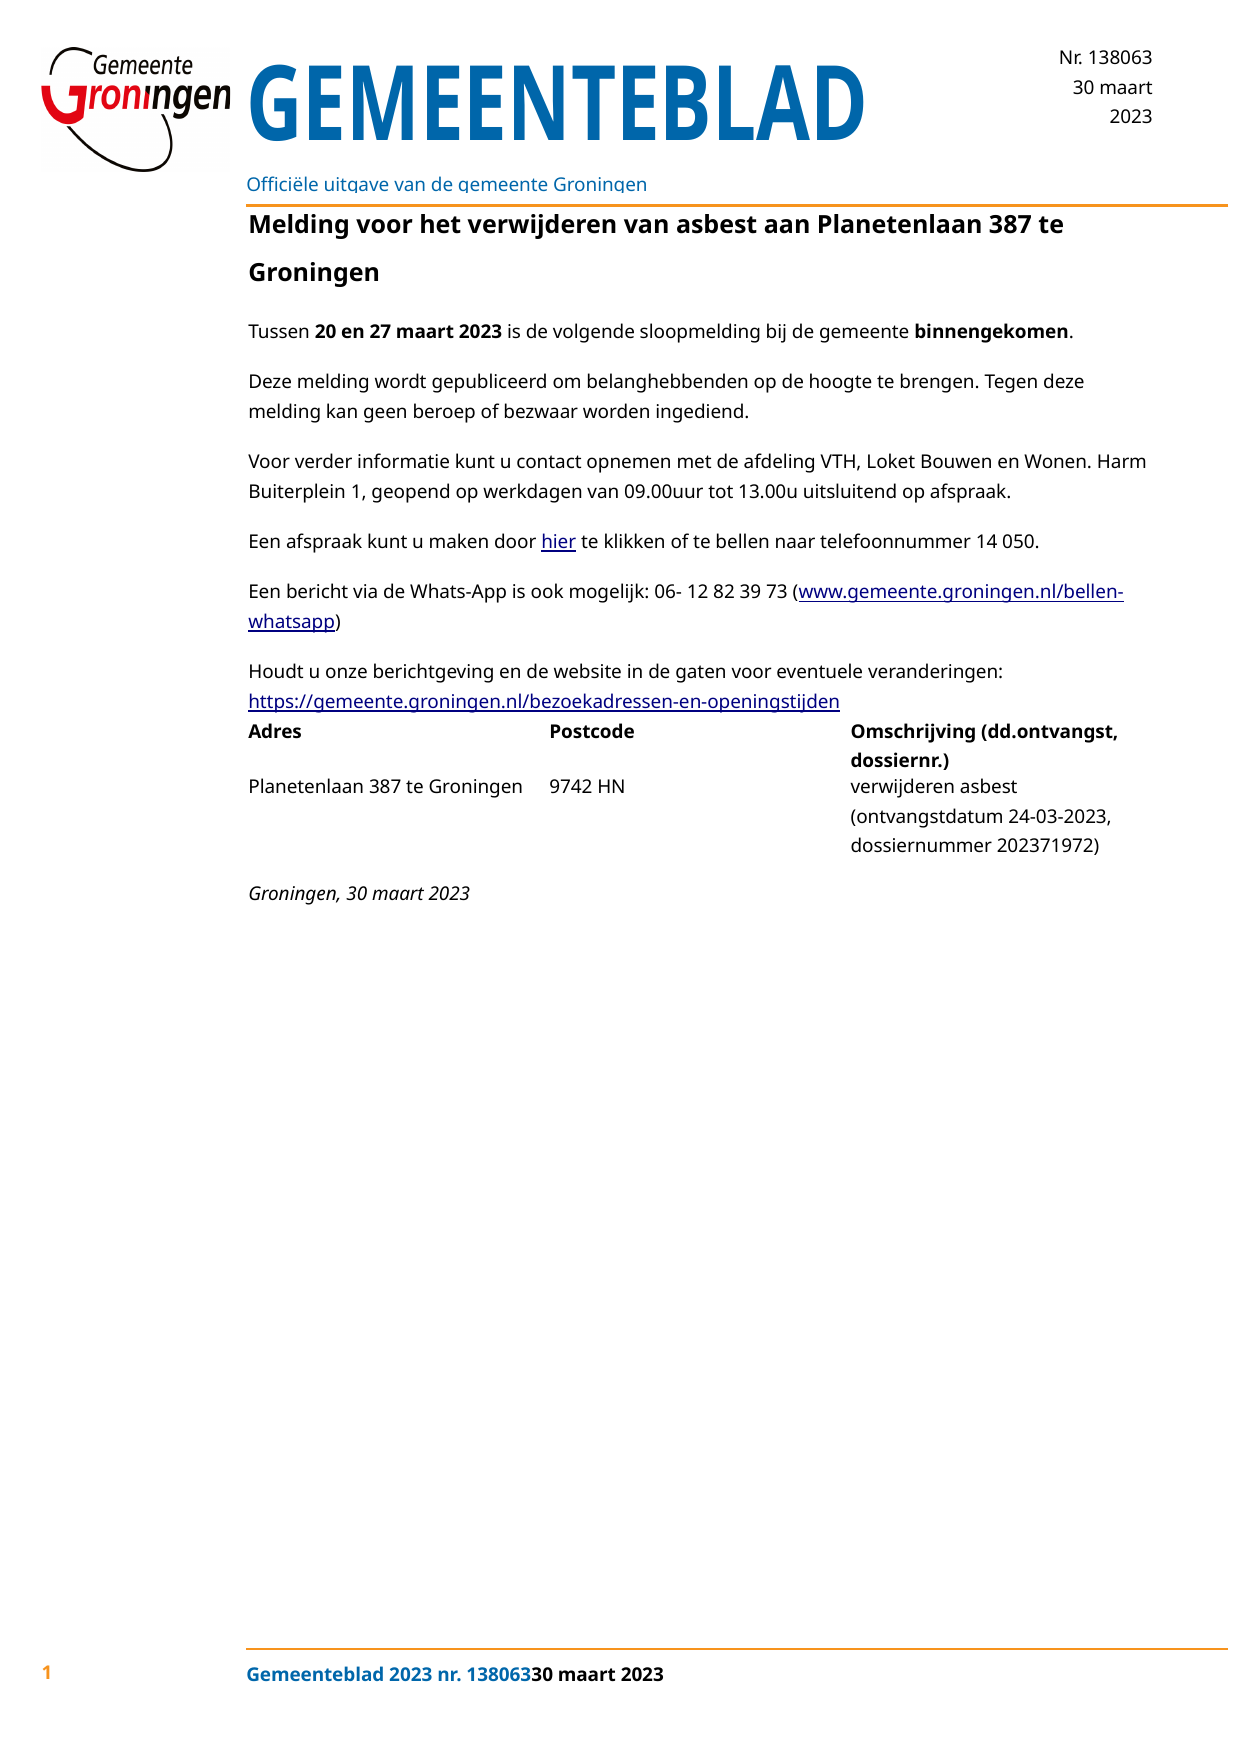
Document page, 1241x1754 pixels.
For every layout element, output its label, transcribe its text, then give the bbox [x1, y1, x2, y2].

picture [41, 47, 231, 172]
text Een afspraak kunt u maken door hier te klikken of te bellen naar telefoonnummer 14 050. [248, 528, 1152, 554]
table_cell 9742 HN [549, 773, 850, 858]
table_header Adres [248, 718, 549, 773]
text Deze melding wordt gepubliceerd om belanghebbenden op de hoogte te brengen. Tegen deze melding kan geen beroep of bezwaar worden ingediend. [248, 368, 1152, 424]
table_cell verwijderen asbest (ontvangstdatum 24-03-2023, dossiernummer 202371972) [850, 773, 1152, 858]
table_cell Planetenlaan 387 te Groningen [248, 773, 549, 858]
text Groningen, 30 maart 2023 [248, 880, 1152, 905]
table_header Postcode [549, 718, 850, 773]
table_header Omschrijving (dd.ontvangst, dossiernr.) [850, 718, 1152, 773]
text Tussen 20 en 27 maart 2023 is de volgende sloopmelding bij de gemeente binnengekomen. [248, 318, 1152, 344]
text Houdt u onze berichtgeving en de website in de gaten voor eventuele veranderingen: https://gemeente.groningen.nl/bezoekadressen-en-openingstijden [248, 659, 1152, 714]
text Een bericht via de Whats-App is ook mogelijk: 06- 12 82 39 73 (www.gemeente.groningen.nl/bellen-whatsapp) [248, 579, 1152, 634]
text Melding voor het verwijderen van asbest aan Planetenlaan 387 te Groningen [248, 207, 1152, 288]
text Voor verder informatie kunt u contact opnemen met de afdeling VTH, Loket Bouwen en Wonen. Harm Buiterplein 1, geopend op werkdagen van 09.00uur tot 13.00u uitsluitend op afspraak. [248, 448, 1152, 504]
